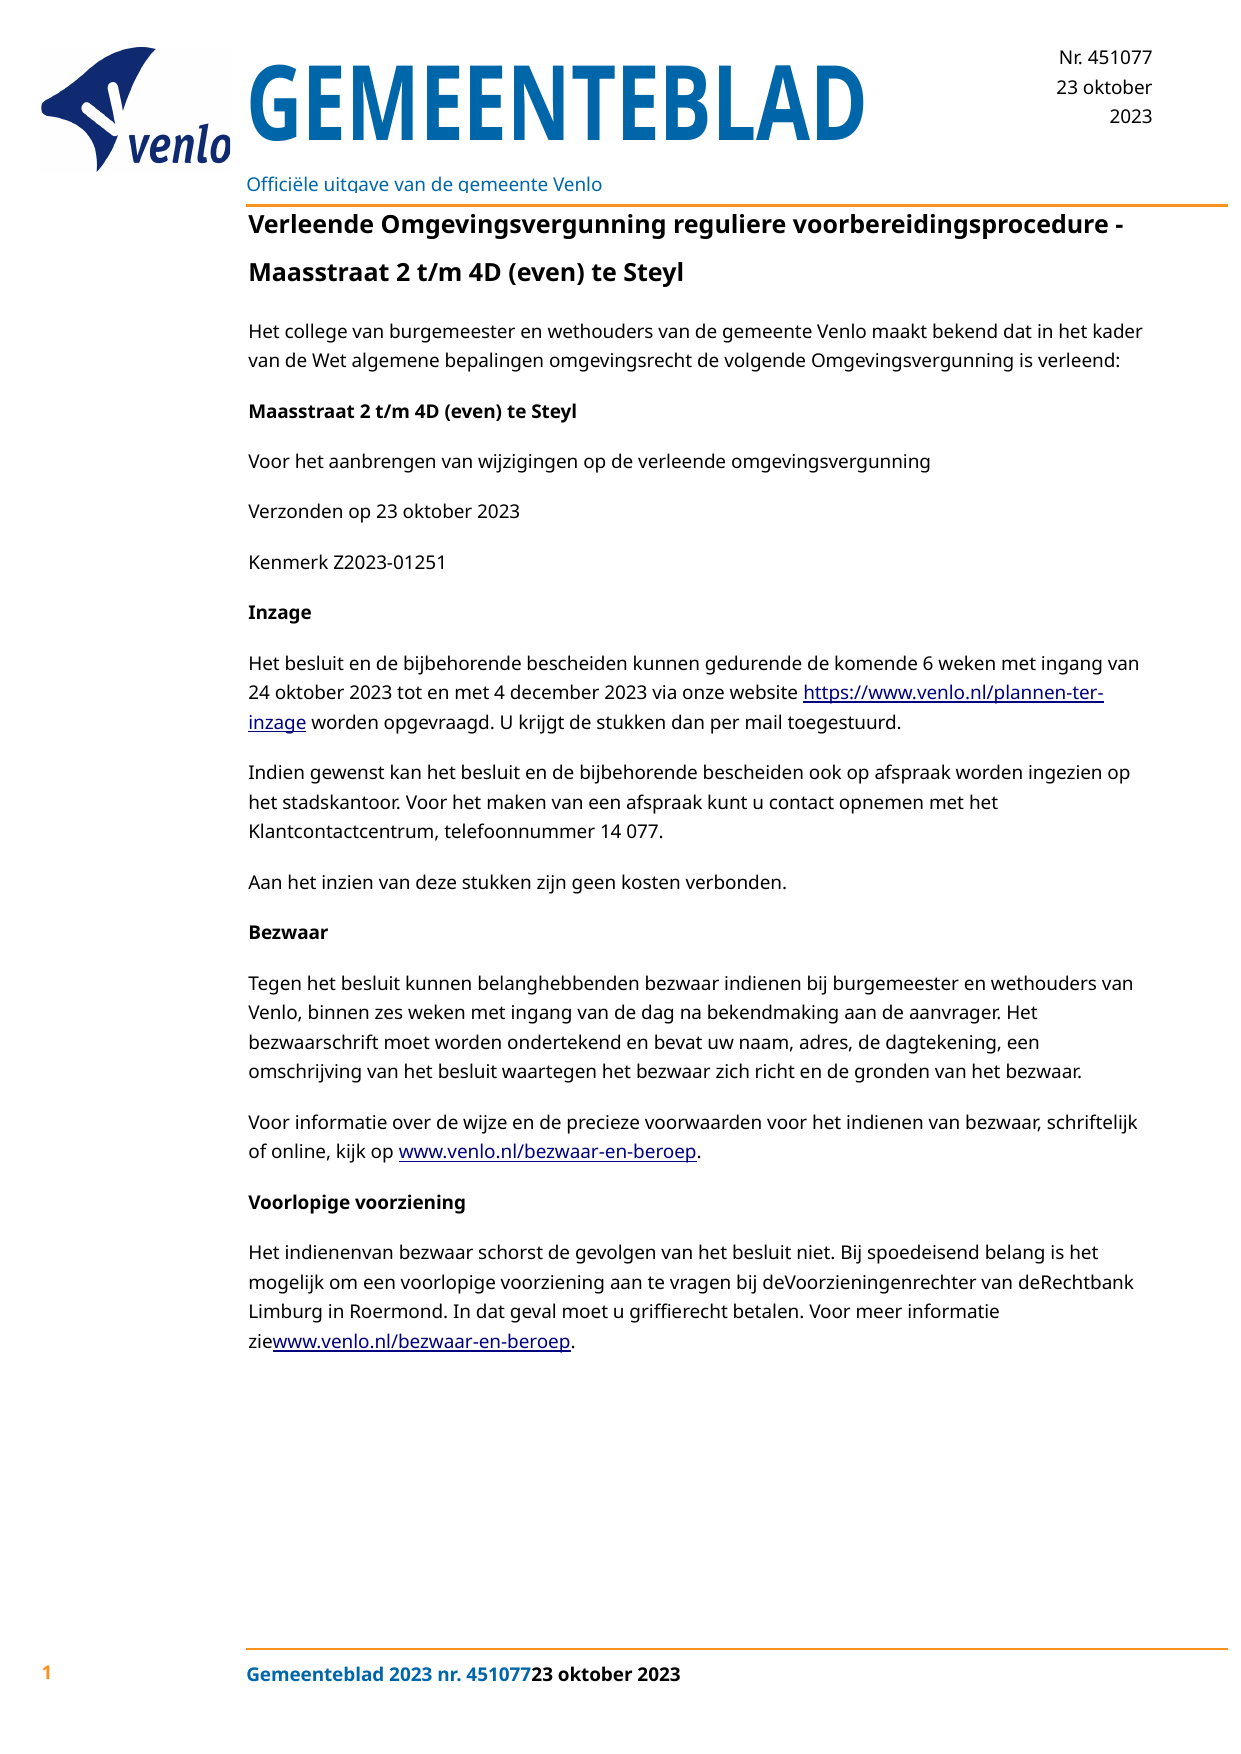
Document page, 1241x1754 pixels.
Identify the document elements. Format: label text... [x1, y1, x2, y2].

text Voor het aanbrengen van wijzigingen op de verleende omgevingsvergunning [248, 448, 1152, 474]
picture [41, 47, 231, 172]
text Verleende Omgevingsvergunning reguliere voorbereidingsprocedure - Maasstraat 2 t/m 4D (even) te Steyl [248, 207, 1152, 288]
text Kenmerk Z2023-01251 [248, 549, 1152, 575]
text Tegen het besluit kunnen belanghebbenden bezwaar indienen bij burgemeester en wethouders van Venlo, binnen zes weken met ingang van de dag na bekendmaking aan de aanvrager. Het bezwaarschrift moet worden ondertekend en bevat uw naam, adres, de dagtekening, een omschrijving van het besluit waartegen het bezwaar zich richt en de gronden van het bezwaar. [248, 970, 1152, 1084]
text Verzonden op 23 oktober 2023 [248, 499, 1152, 524]
text Bezwaar [248, 919, 1152, 945]
text Indien gewenst kan het besluit en de bijbehorende bescheiden ook op afspraak worden ingezien op het stadskantoor. Voor het maken van een afspraak kunt u contact opnemen met het Klantcontactcentrum, telefoonnummer 14 077. [248, 759, 1152, 844]
text Het besluit en de bijbehorende bescheiden kunnen gedurende de komende 6 weken met ingang van 24 oktober 2023 tot en met 4 december 2023 via onze website https://www.venlo.nl/plannen-ter-inzage worden opgevraagd. U krijgt de stukken dan per mail toegestuurd. [248, 650, 1152, 735]
text Maasstraat 2 t/m 4D (even) te Steyl [248, 398, 1152, 424]
text Het college van burgemeester en wethouders van de gemeente Venlo maakt bekend dat in het kader van de Wet algemene bepalingen omgevingsrecht de volgende Omgevingsvergunning is verleend: [248, 318, 1152, 373]
text Inzage [248, 599, 1152, 625]
text Voor informatie over de wijze en de precieze voorwaarden voor het indienen van bezwaar, schriftelijk of online, kijk op www.venlo.nl/bezwaar-en-beroep. [248, 1109, 1152, 1164]
text Het indienenvan bezwaar schorst de gevolgen van het besluit niet. Bij spoedeisend belang is het mogelijk om een voorlopige voorziening aan te vragen bij deVoorzieningenrechter van deRechtbank Limburg in Roermond. In dat geval moet u griffierecht betalen. Voor meer informatie ziewww.venlo.nl/bezwaar-en-beroep. [248, 1239, 1152, 1354]
text Voorlopige voorziening [248, 1189, 1152, 1215]
text Aan het inzien van deze stukken zijn geen kosten verbonden. [248, 869, 1152, 895]
